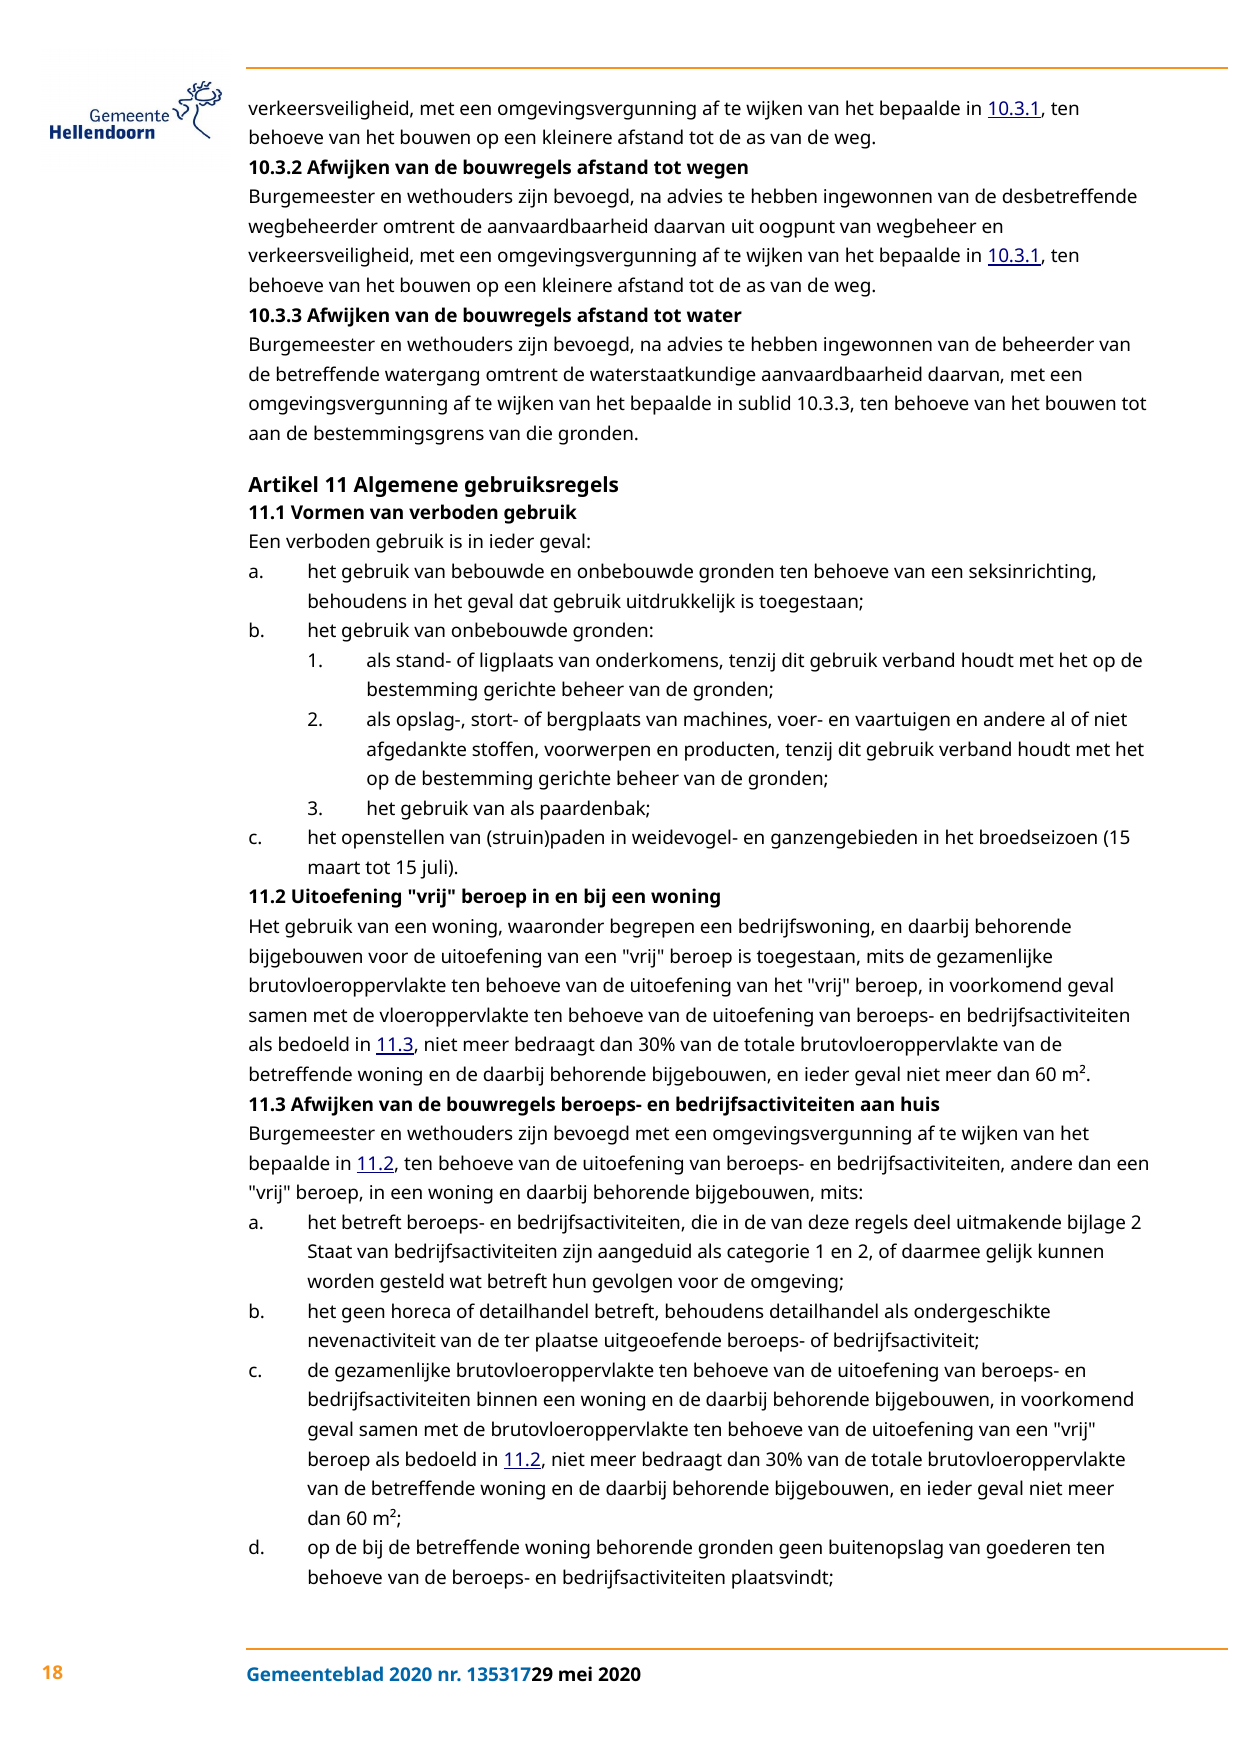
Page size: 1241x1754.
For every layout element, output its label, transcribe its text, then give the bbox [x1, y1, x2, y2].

text 11.2 Uitoefening "vrij" beroep in en bij een woning [248, 884, 1152, 909]
text 10.3.3 Afwijken van de bouwregels afstand tot water [248, 302, 1152, 328]
list als opslag-, stort- of bergplaats van machines, voer- en vaartuigen en andere al of niet afgedankte stoffen, voorwerpen en producten, tenzij dit gebruik verband houdt met het op de bestemming gerichte beheer van de gronden; [307, 706, 1152, 791]
text Het gebruik van een woning, waaronder begrepen een bedrijfswoning, en daarbij behorende bijgebouwen voor de uitoefening van een "vrij" beroep is toegestaan, mits de gezamenlijke brutovloeroppervlakte ten behoeve van de uitoefening van het "vrij" beroep, in voorkomend geval samen met de vloeroppervlakte ten behoeve van de uitoefening van beroeps- en bedrijfsactiviteiten als bedoeld in 11.3, niet meer bedraagt dan 30% van de totale brutovloeroppervlakte van de betreffende woning en de daarbij behorende bijgebouwen, en ieder geval niet meer dan 60 m². [248, 913, 1152, 1087]
text verkeersveiligheid, met een omgevingsvergunning af te wijken van het bepaalde in 10.3.1, ten behoeve van het bouwen op een kleinere afstand tot de as van de weg. [248, 95, 1152, 150]
list het gebruik van bebouwde en onbebouwde gronden ten behoeve van een seksinrichting, behoudens in het geval dat gebruik uitdrukkelijk is toegestaan; [248, 558, 1152, 613]
text Een verboden gebruik is in ieder geval: [248, 529, 1152, 554]
list het betreft beroeps- en bedrijfsactiviteiten, die in de van deze regels deel uitmakende bijlage 2 Staat van bedrijfsactiviteiten zijn aangeduid als categorie 1 en 2, of daarmee gelijk kunnen worden gesteld wat betreft hun gevolgen voor de omgeving; [248, 1209, 1152, 1294]
text 11.3 Afwijken van de bouwregels beroeps- en bedrijfsactiviteiten aan huis [248, 1091, 1152, 1116]
text 10.3.2 Afwijken van de bouwregels afstand tot wegen [248, 154, 1152, 180]
picture [41, 47, 231, 172]
text 11.1 Vormen van verboden gebruik [248, 499, 1152, 525]
list het gebruik van onbebouwde gronden: [248, 617, 1152, 643]
text Artikel 11 Algemene gebruiksregels [248, 471, 1152, 499]
list het geen horeca of detailhandel betreft, behoudens detailhandel als ondergeschikte nevenactiviteit van de ter plaatse uitgeoefende beroeps- of bedrijfsactiviteit; [248, 1298, 1152, 1353]
list de gezamenlijke brutovloeroppervlakte ten behoeve van de uitoefening van beroeps- en bedrijfsactiviteiten binnen een woning en de daarbij behorende bijgebouwen, in voorkomend geval samen met de brutovloeroppervlakte ten behoeve van de uitoefening van een "vrij" beroep als bedoeld in 11.2, niet meer bedraagt dan 30% van de totale brutovloeroppervlakte van de betreffende woning en de daarbij behorende bijgebouwen, en ieder geval niet meer dan 60 m²; [248, 1357, 1152, 1531]
list op de bij de betreffende woning behorende gronden geen buitenopslag van goederen ten behoeve van de beroeps- en bedrijfsactiviteiten plaatsvindt; [248, 1534, 1152, 1590]
text Burgemeester en wethouders zijn bevoegd, na advies te hebben ingewonnen van de beheerder van de betreffende watergang omtrent de waterstaatkundige aanvaardbaarheid daarvan, met een omgevingsvergunning af te wijken van het bepaalde in sublid 10.3.3, ten behoeve van het bouwen tot aan de bestemmingsgrens van die gronden. [248, 331, 1152, 446]
list het gebruik van als paardenbak; [307, 795, 1152, 821]
text Burgemeester en wethouders zijn bevoegd, na advies te hebben ingewonnen van de desbetreffende wegbeheerder omtrent de aanvaardbaarheid daarvan uit oogpunt van wegbeheer en verkeersveiligheid, met een omgevingsvergunning af te wijken van het bepaalde in 10.3.1, ten behoeve van het bouwen op een kleinere afstand tot de as van de weg. [248, 183, 1152, 298]
list het openstellen van (struin)paden in weidevogel- en ganzengebieden in het broedseizoen (15 maart tot 15 juli). [248, 824, 1152, 880]
text Burgemeester en wethouders zijn bevoegd met een omgevingsvergunning af te wijken van het bepaalde in 11.2, ten behoeve van de uitoefening van beroeps- en bedrijfsactiviteiten, andere dan een "vrij" beroep, in een woning en daarbij behorende bijgebouwen, mits: [248, 1120, 1152, 1205]
list als stand- of ligplaats van onderkomens, tenzij dit gebruik verband houdt met het op de bestemming gerichte beheer van de gronden; [307, 647, 1152, 702]
